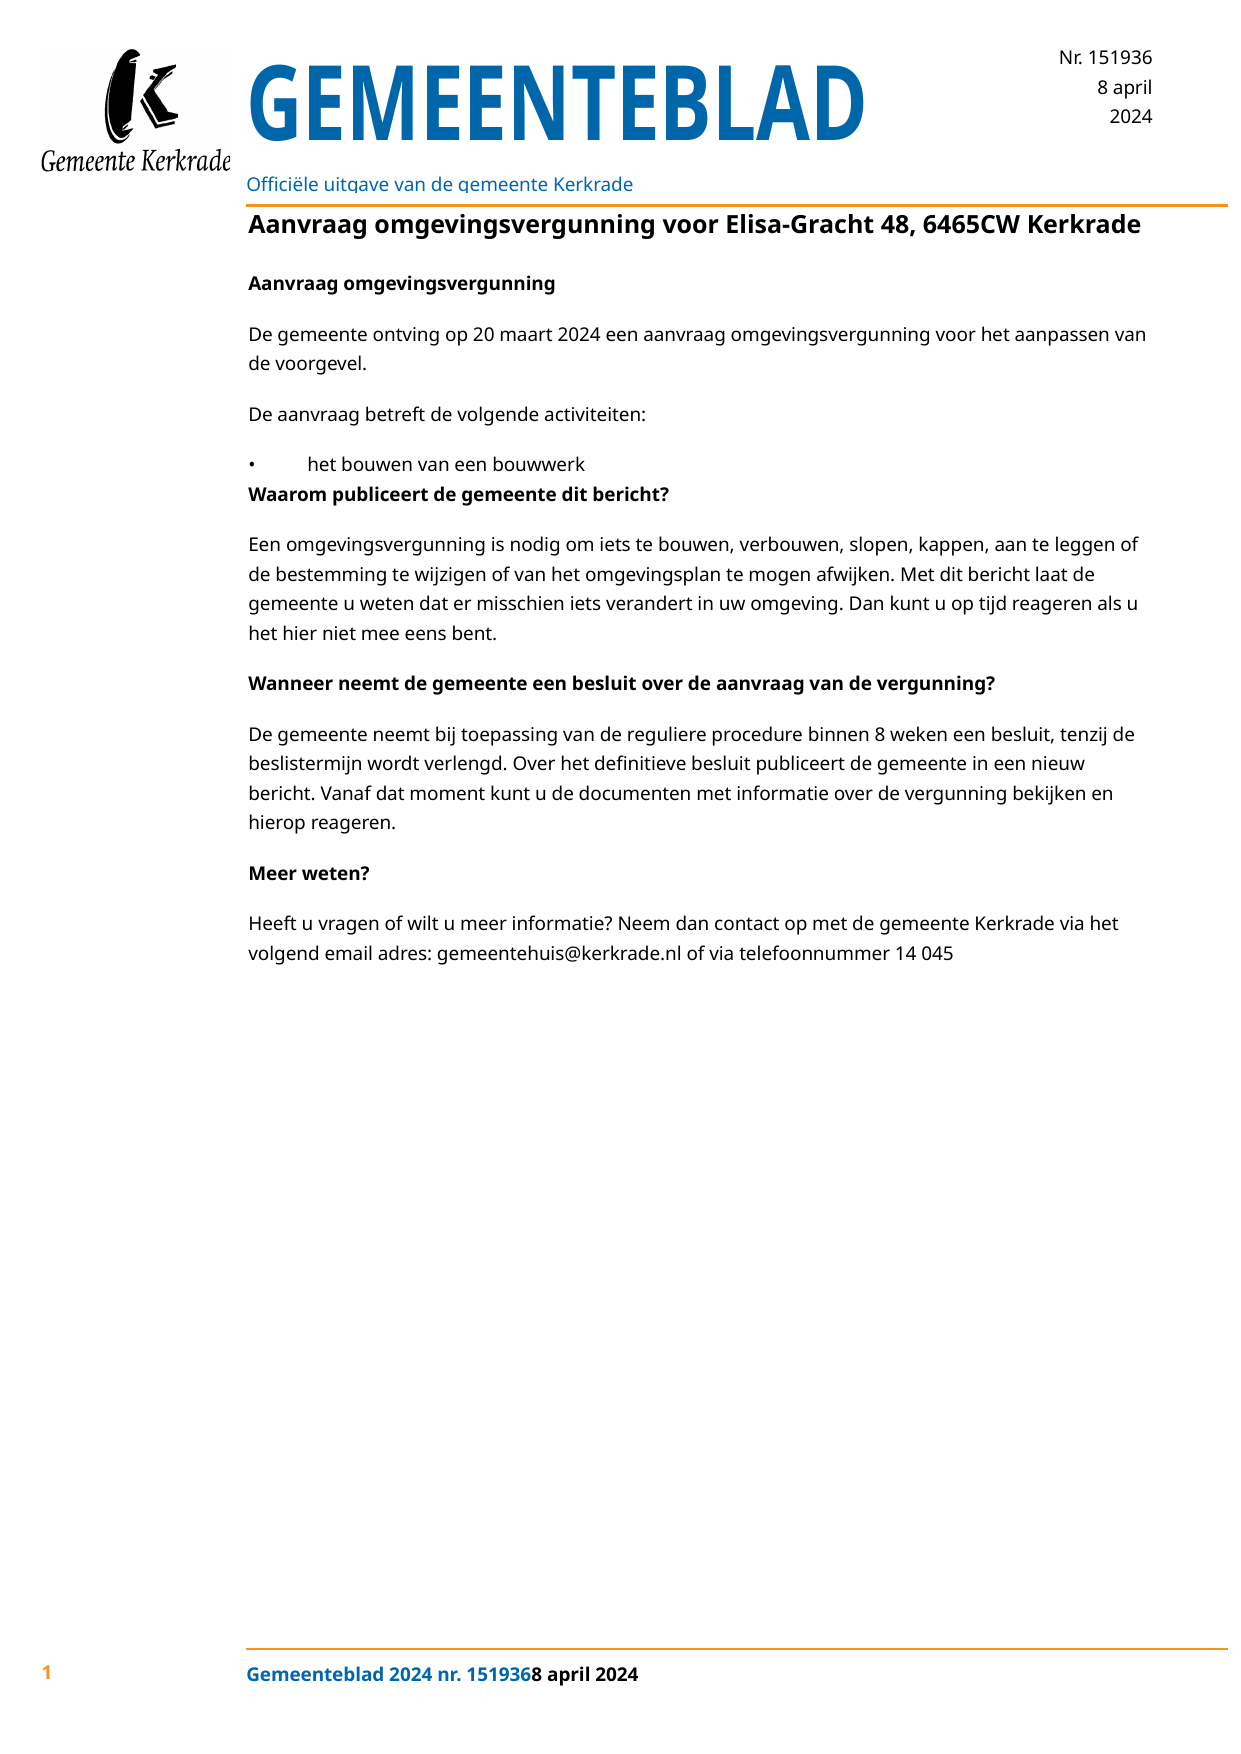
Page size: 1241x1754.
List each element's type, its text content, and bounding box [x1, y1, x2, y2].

text Aanvraag omgevingsvergunning voor Elisa-Gracht 48, 6465CW Kerkrade [248, 207, 1152, 241]
text Heeft u vragen of wilt u meer informatie? Neem dan contact op met de gemeente Kerkrade via het volgend email adres: gemeentehuis@kerkrade.nl of via telefoonnummer 14 045 [248, 910, 1152, 966]
text Aanvraag omgevingsvergunning [248, 270, 1152, 296]
text Wanneer neemt de gemeente een besluit over de aanvraag van de vergunning? [248, 670, 1152, 696]
text Waarom publiceert de gemeente dit bericht? [248, 481, 1152, 506]
list het bouwen van een bouwwerk [248, 451, 1152, 477]
picture [41, 47, 231, 172]
text De gemeente ontving op 20 maart 2024 een aanvraag omgevingsvergunning voor het aanpassen van de voorgevel. [248, 321, 1152, 376]
text Meer weten? [248, 860, 1152, 886]
text Een omgevingsvergunning is nodig om iets te bouwen, verbouwen, slopen, kappen, aan te leggen of de bestemming te wijzigen of van het omgevingsplan te mogen afwijken. Met dit bericht laat de gemeente u weten dat er misschien iets verandert in uw omgeving. Dan kunt u op tijd reageren als u het hier niet mee eens bent. [248, 531, 1152, 646]
text De aanvraag betreft de volgende activiteiten: [248, 401, 1152, 426]
text De gemeente neemt bij toepassing van de reguliere procedure binnen 8 weken een besluit, tenzij de beslistermijn wordt verlengd. Over het definitieve besluit publiceert de gemeente in een nieuw bericht. Vanaf dat moment kunt u de documenten met informatie over de vergunning bekijken en hierop reageren. [248, 721, 1152, 835]
